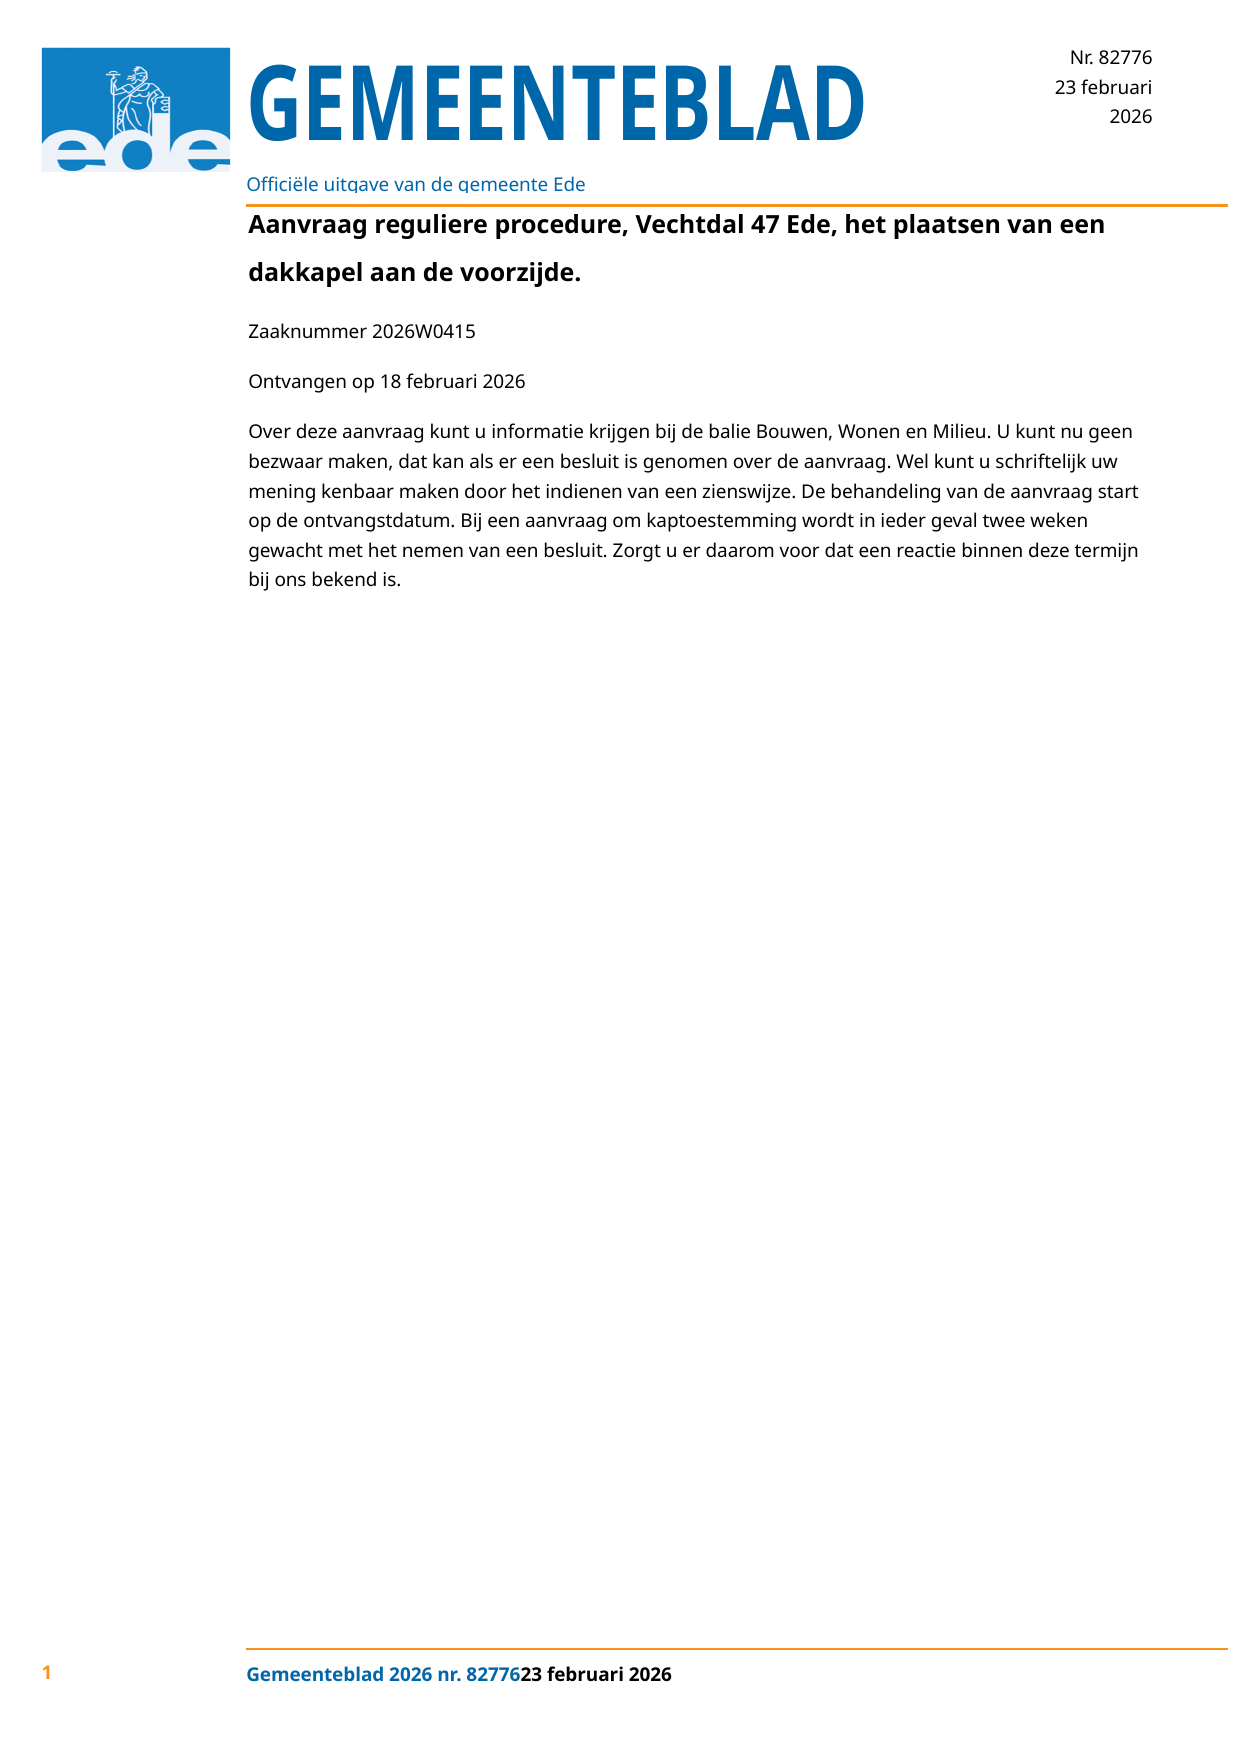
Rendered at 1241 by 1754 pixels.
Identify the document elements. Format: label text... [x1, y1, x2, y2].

text Zaaknummer 2026W0415 [248, 318, 1152, 344]
picture [41, 47, 231, 172]
text Over deze aanvraag kunt u informatie krijgen bij de balie Bouwen, Wonen en Milieu. U kunt nu geen bezwaar maken, dat kan als er een besluit is genomen over de aanvraag. Wel kunt u schriftelijk uw mening kenbaar maken door het indienen van een zienswijze. De behandeling van de aanvraag start op de ontvangstdatum. Bij een aanvraag om kaptoestemming wordt in ieder geval twee weken gewacht met het nemen van een besluit. Zorgt u er daarom voor dat een reactie binnen deze termijn bij ons bekend is. [248, 419, 1152, 592]
text Ontvangen op 18 februari 2026 [248, 368, 1152, 394]
text Aanvraag reguliere procedure, Vechtdal 47 Ede, het plaatsen van een dakkapel aan de voorzijde. [248, 207, 1152, 288]
